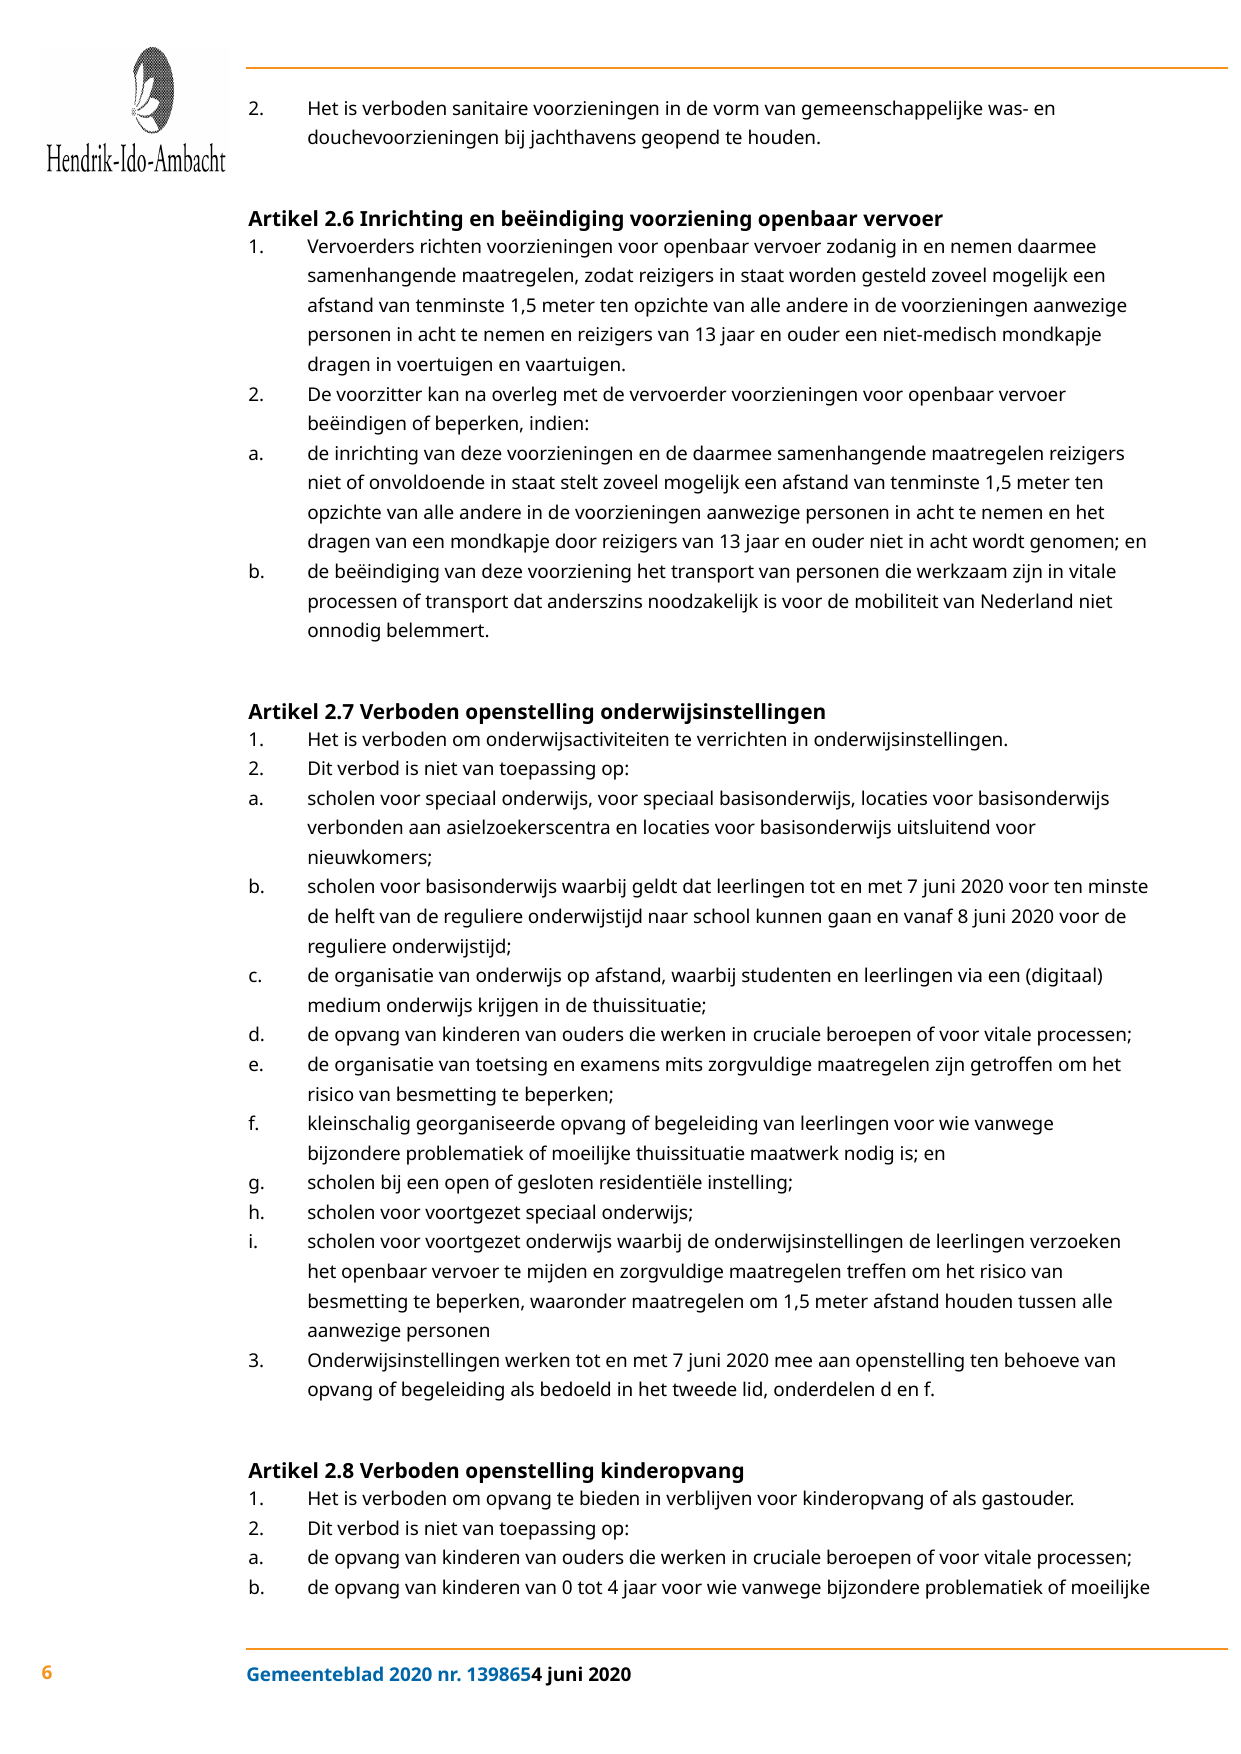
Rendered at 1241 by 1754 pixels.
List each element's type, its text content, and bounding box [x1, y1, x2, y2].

list scholen voor voortgezet onderwijs waarbij de onderwijsinstellingen de leerlingen verzoeken het openbaar vervoer te mijden en zorgvuldige maatregelen treffen om het risico van besmetting te beperken, waaronder maatregelen om 1,5 meter afstand houden tussen alle aanwezige personen [248, 1229, 1152, 1343]
list Het is verboden om onderwijsactiviteiten te verrichten in onderwijsinstellingen. [248, 726, 1152, 752]
text Artikel 2.8 Verboden openstelling kinderopvang [248, 1457, 1152, 1485]
list scholen voor voortgezet speciaal onderwijs; [248, 1199, 1152, 1225]
list de opvang van kinderen van 0 tot 4 jaar voor wie vanwege bijzondere problematiek of moeilijke [248, 1574, 1152, 1599]
list de opvang van kinderen van ouders die werken in cruciale beroepen of voor vitale processen; [248, 1544, 1152, 1570]
list Onderwijsinstellingen werken tot en met 7 juni 2020 mee aan openstelling ten behoeve van opvang of begeleiding als bedoeld in het tweede lid, onderdelen d en f. [248, 1347, 1152, 1402]
text Artikel 2.7 Verboden openstelling onderwijsinstellingen [248, 697, 1152, 726]
list scholen voor speciaal onderwijs, voor speciaal basisonderwijs, locaties voor basisonderwijs verbonden aan asielzoekerscentra en locaties voor basisonderwijs uitsluitend voor nieuwkomers; [248, 785, 1152, 870]
list de organisatie van onderwijs op afstand, waarbij studenten en leerlingen via een (digitaal) medium onderwijs krijgen in de thuissituatie; [248, 962, 1152, 1018]
list Dit verbod is niet van toepassing op: [248, 755, 1152, 781]
list De voorzitter kan na overleg met de vervoerder voorzieningen voor openbaar vervoer beëindigen of beperken, indien: [248, 381, 1152, 436]
list Dit verbod is niet van toepassing op: [248, 1515, 1152, 1540]
list Het is verboden om opvang te bieden in verblijven voor kinderopvang of als gastouder. [248, 1485, 1152, 1511]
list Vervoerders richten voorzieningen voor openbaar vervoer zodanig in en nemen daarmee samenhangende maatregelen, zodat reizigers in staat worden gesteld zoveel mogelijk een afstand van tenminste 1,5 meter ten opzichte van alle andere in de voorzieningen aanwezige personen in acht te nemen en reizigers van 13 jaar en ouder een niet-medisch mondkapje dragen in voertuigen en vaartuigen. [248, 233, 1152, 377]
text Artikel 2.6 Inrichting en beëindiging voorziening openbaar vervoer [248, 204, 1152, 233]
list kleinschalig georganiseerde opvang of begeleiding van leerlingen voor wie vanwege bijzondere problematiek of moeilijke thuissituatie maatwerk nodig is; en [248, 1110, 1152, 1166]
list Het is verboden sanitaire voorzieningen in de vorm van gemeenschappelijke was- en douchevoorzieningen bij jachthavens geopend te houden. [248, 95, 1152, 150]
list de inrichting van deze voorzieningen en de daarmee samenhangende maatregelen reizigers niet of onvoldoende in staat stelt zoveel mogelijk een afstand van tenminste 1,5 meter ten opzichte van alle andere in de voorzieningen aanwezige personen in acht te nemen en het dragen van een mondkapje door reizigers van 13 jaar en ouder niet in acht wordt genomen; en [248, 440, 1152, 554]
list de organisatie van toetsing en examens mits zorgvuldige maatregelen zijn getroffen om het risico van besmetting te beperken; [248, 1051, 1152, 1107]
list scholen voor basisonderwijs waarbij geldt dat leerlingen tot en met 7 juni 2020 voor ten minste de helft van de reguliere onderwijstijd naar school kunnen gaan en vanaf 8 juni 2020 voor de reguliere onderwijstijd; [248, 874, 1152, 959]
list scholen bij een open of gesloten residentiële instelling; [248, 1169, 1152, 1195]
picture [41, 47, 231, 172]
list de beëindiging van deze voorziening het transport van personen die werkzaam zijn in vitale processen of transport dat anderszins noodzakelijk is voor de mobiliteit van Nederland niet onnodig belemmert. [248, 558, 1152, 643]
list de opvang van kinderen van ouders die werken in cruciale beroepen of voor vitale processen; [248, 1022, 1152, 1047]
